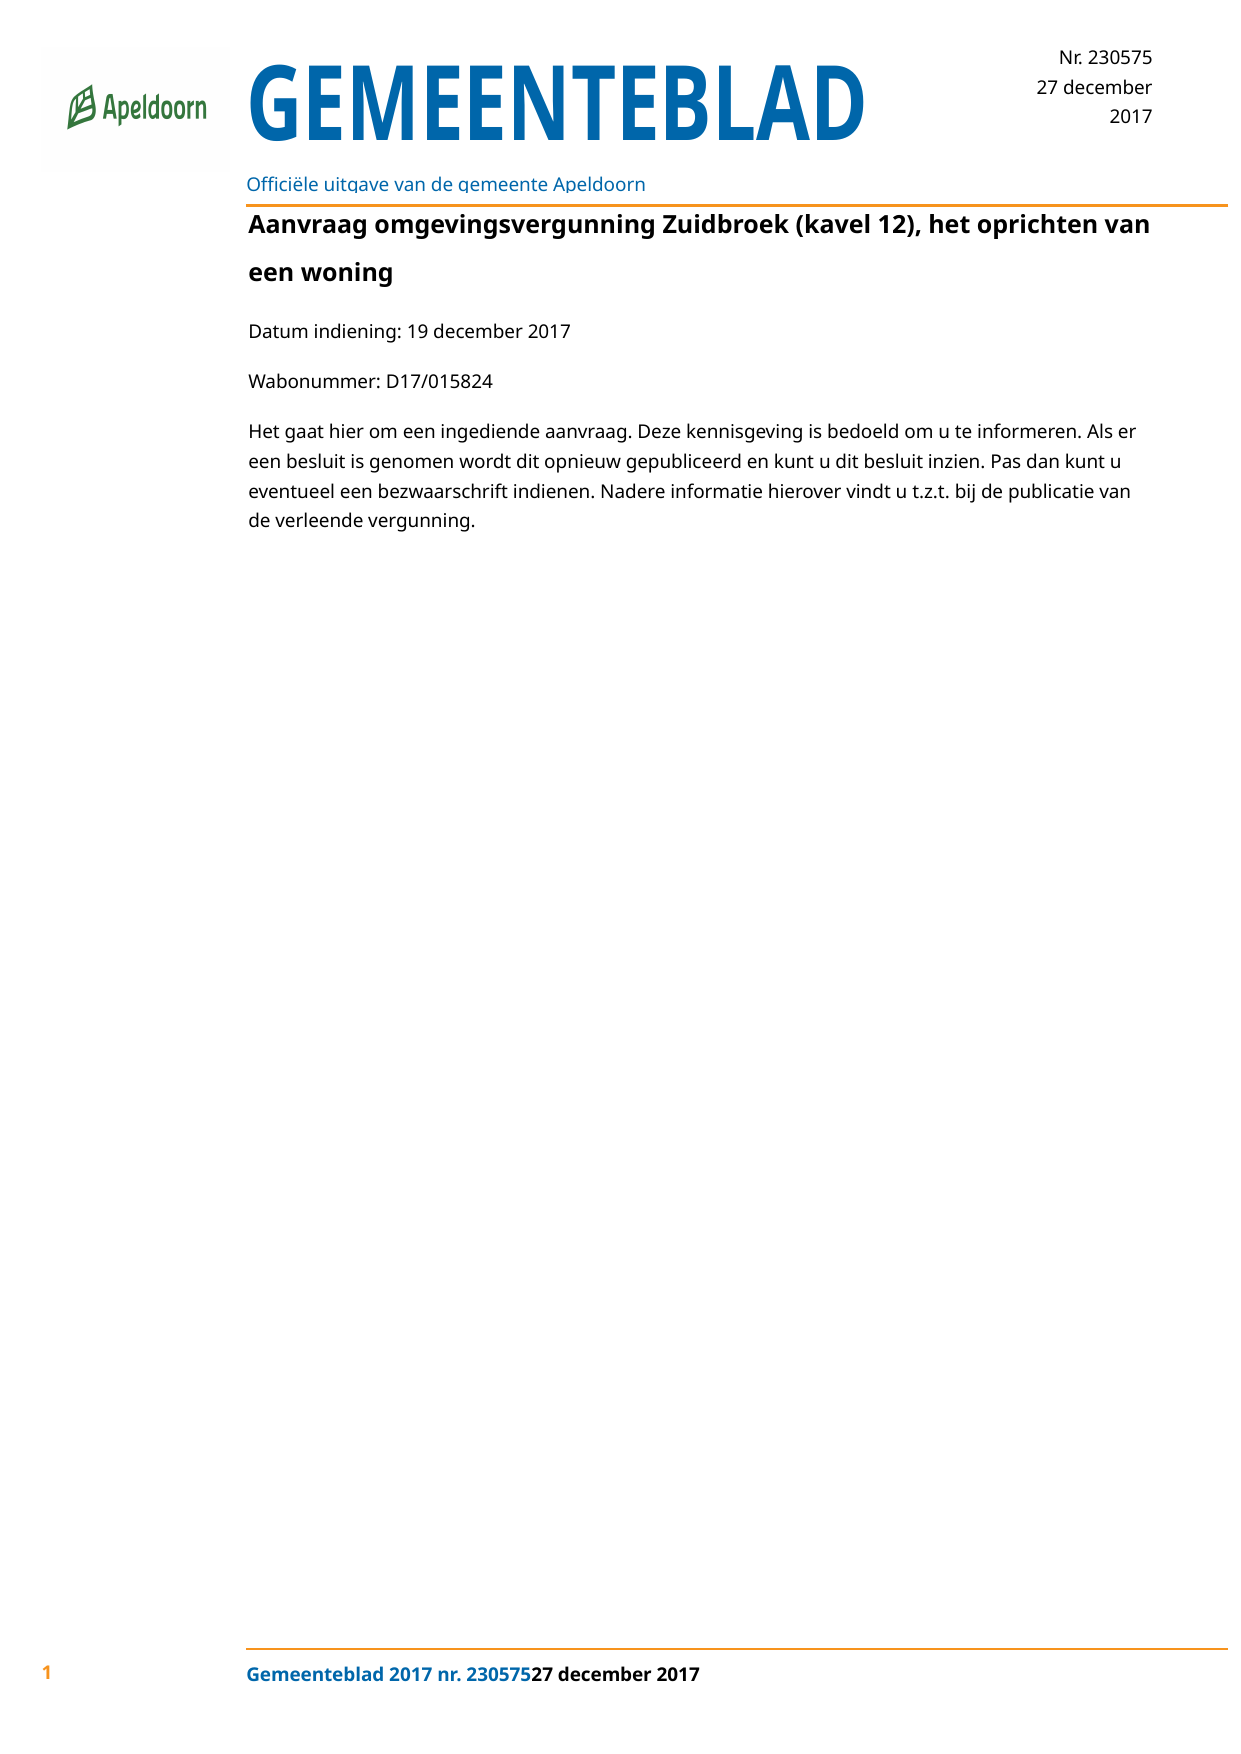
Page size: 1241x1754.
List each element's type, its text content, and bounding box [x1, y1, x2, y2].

text Datum indiening: 19 december 2017 [248, 318, 1152, 344]
text Het gaat hier om een ingediende aanvraag. Deze kennisgeving is bedoeld om u te informeren. Als er een besluit is genomen wordt dit opnieuw gepubliceerd en kunt u dit besluit inzien. Pas dan kunt u eventueel een bezwaarschrift indienen. Nadere informatie hierover vindt u t.z.t. bij de publicatie van de verleende vergunning. [248, 419, 1152, 533]
text Wabonummer: D17/015824 [248, 368, 1152, 394]
picture [41, 47, 231, 172]
text Aanvraag omgevingsvergunning Zuidbroek (kavel 12), het oprichten van een woning [248, 207, 1152, 288]
